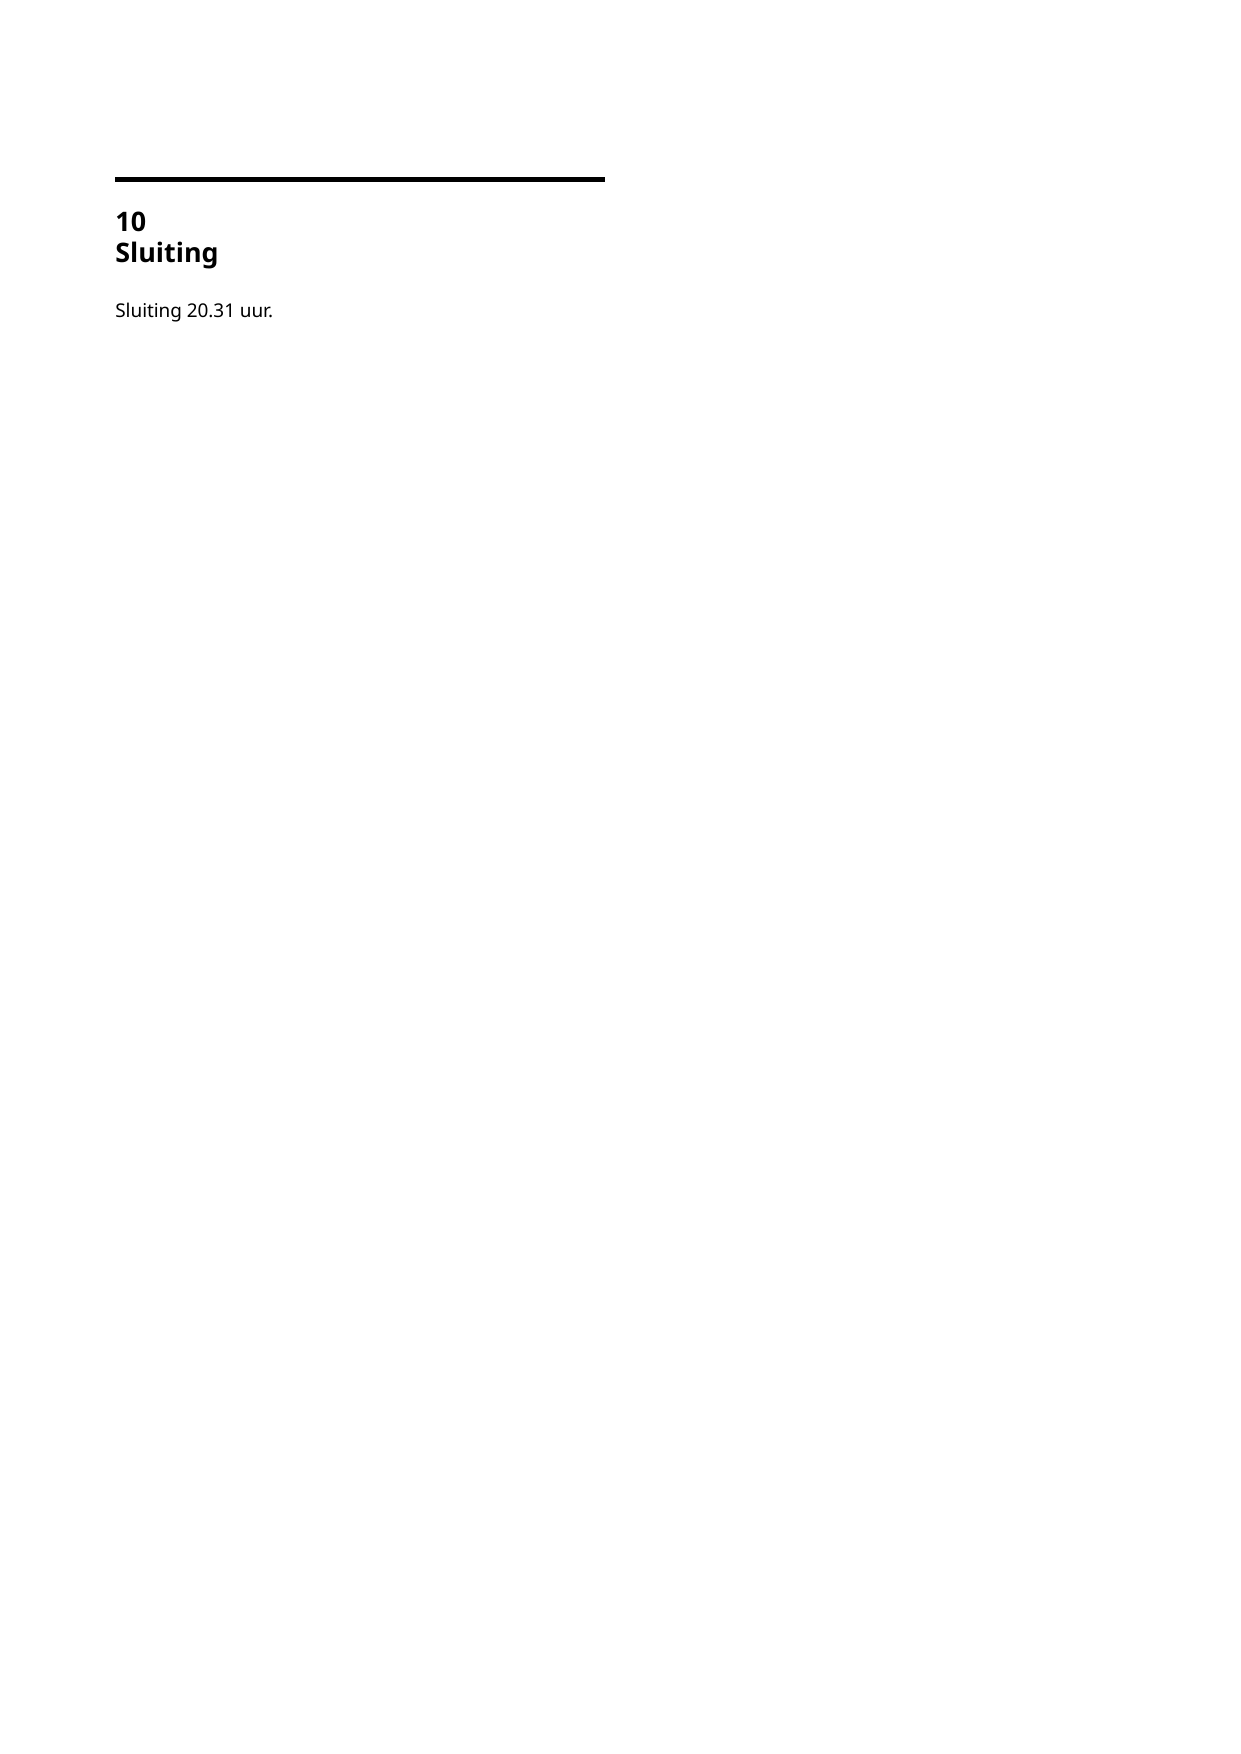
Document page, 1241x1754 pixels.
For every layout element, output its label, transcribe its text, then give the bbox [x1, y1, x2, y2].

text Sluiting 20.31 uur. [115, 302, 605, 322]
text 10 [115, 203, 605, 239]
text Sluiting [115, 239, 605, 283]
